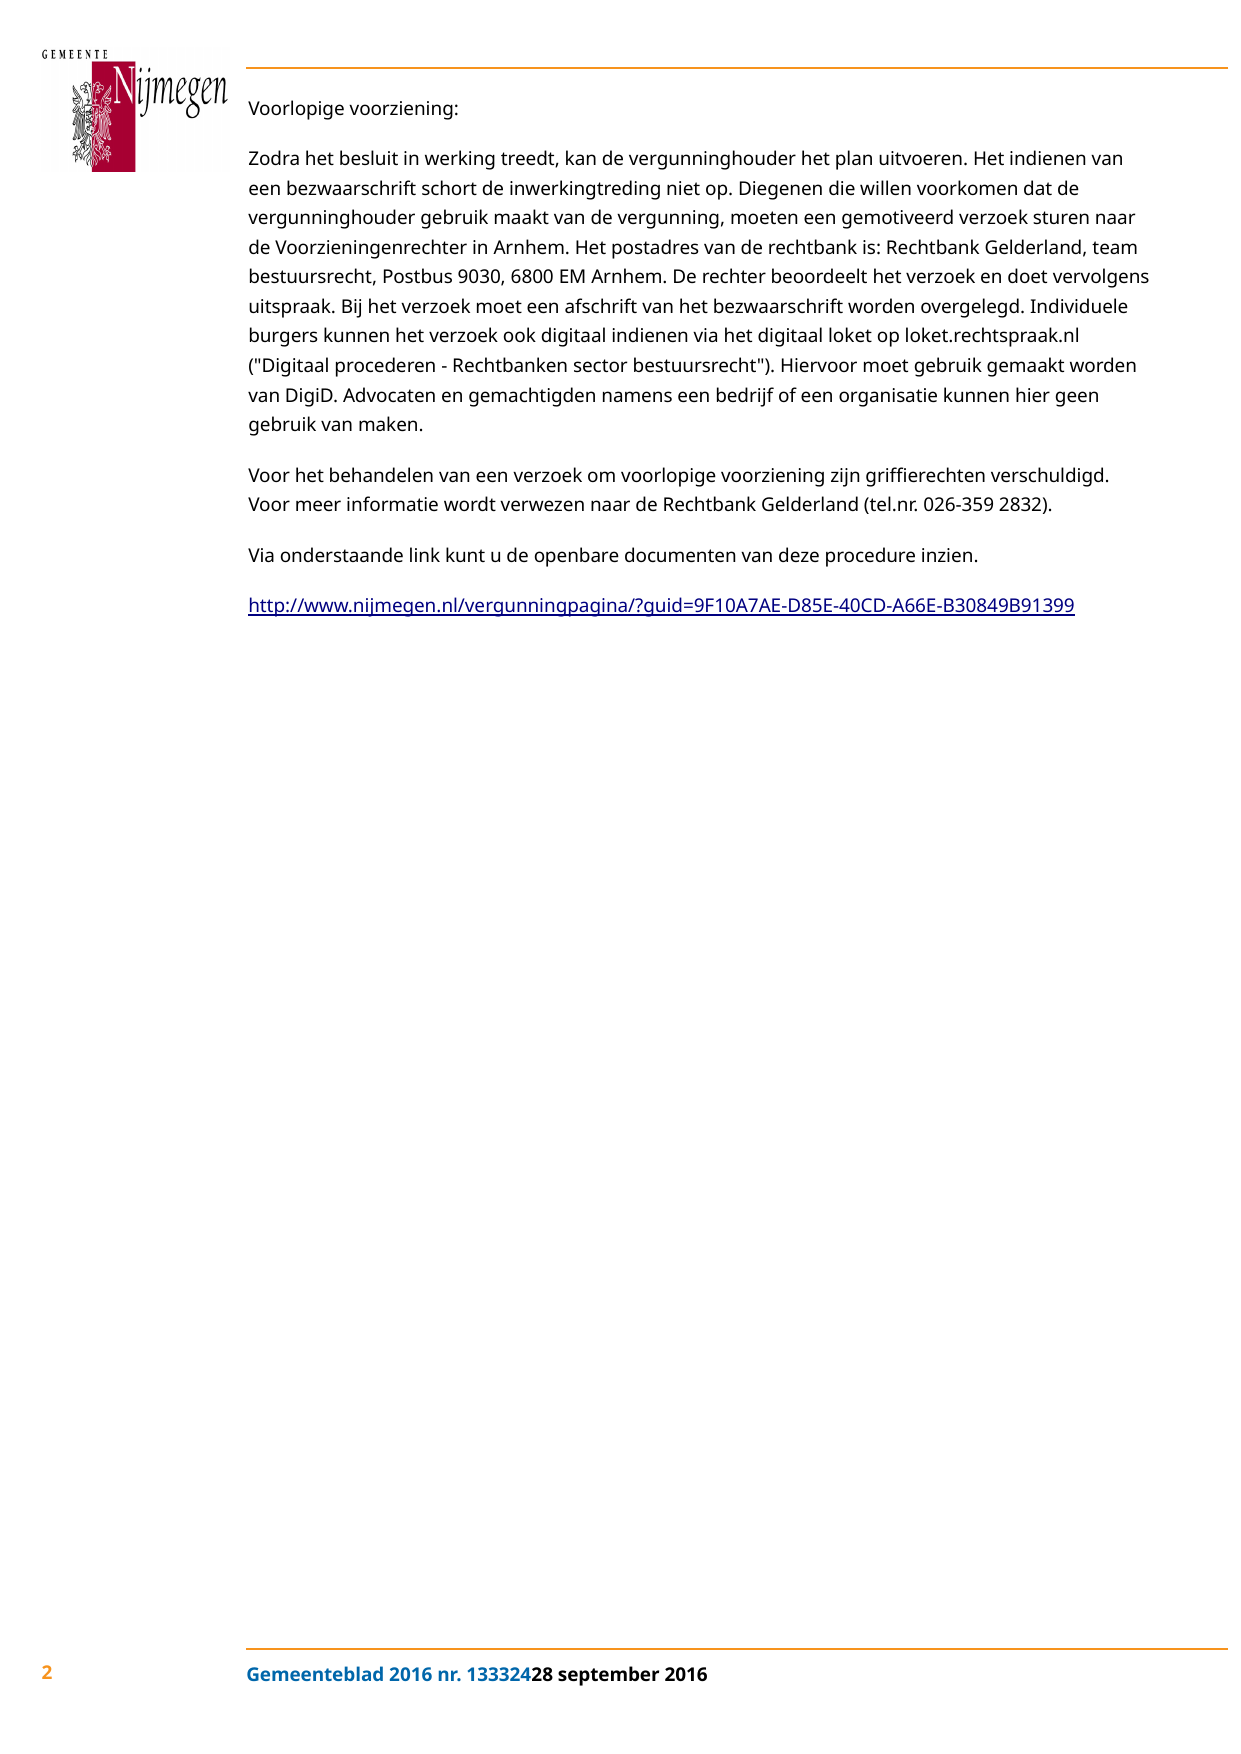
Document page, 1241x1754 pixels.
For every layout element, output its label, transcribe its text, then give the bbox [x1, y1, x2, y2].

picture [41, 47, 231, 172]
text Voorlopige voorziening: [248, 95, 1152, 121]
text Voor het behandelen van een verzoek om voorlopige voorziening zijn griffierechten verschuldigd. Voor meer informatie wordt verwezen naar de Rechtbank Gelderland (tel.nr. 026-359 2832). [248, 462, 1152, 517]
text Via onderstaande link kunt u de openbare documenten van deze procedure inzien. [248, 542, 1152, 568]
text Zodra het besluit in werking treedt, kan de vergunninghouder het plan uitvoeren. Het indienen van een bezwaarschrift schort de inwerkingtreding niet op. Diegenen die willen voorkomen dat de vergunninghouder gebruik maakt van de vergunning, moeten een gemotiveerd verzoek sturen naar de Voorzieningenrechter in Arnhem. Het postadres van de rechtbank is: Rechtbank Gelderland, team bestuursrecht, Postbus 9030, 6800 EM Arnhem. De rechter beoordeelt het verzoek en doet vervolgens uitspraak. Bij het verzoek moet een afschrift van het bezwaarschrift worden overgelegd. Individuele burgers kunnen het verzoek ook digitaal indienen via het digitaal loket op loket.rechtspraak.nl ("Digitaal procederen - Rechtbanken sector bestuursrecht"). Hiervoor moet gebruik gemaakt worden van DigiD. Advocaten en gemachtigden namens een bedrijf of een organisatie kunnen hier geen gebruik van maken. [248, 145, 1152, 437]
text http://www.nijmegen.nl/vergunningpagina/?guid=9F10A7AE-D85E-40CD-A66E-B30849B91399 [248, 592, 1152, 618]
